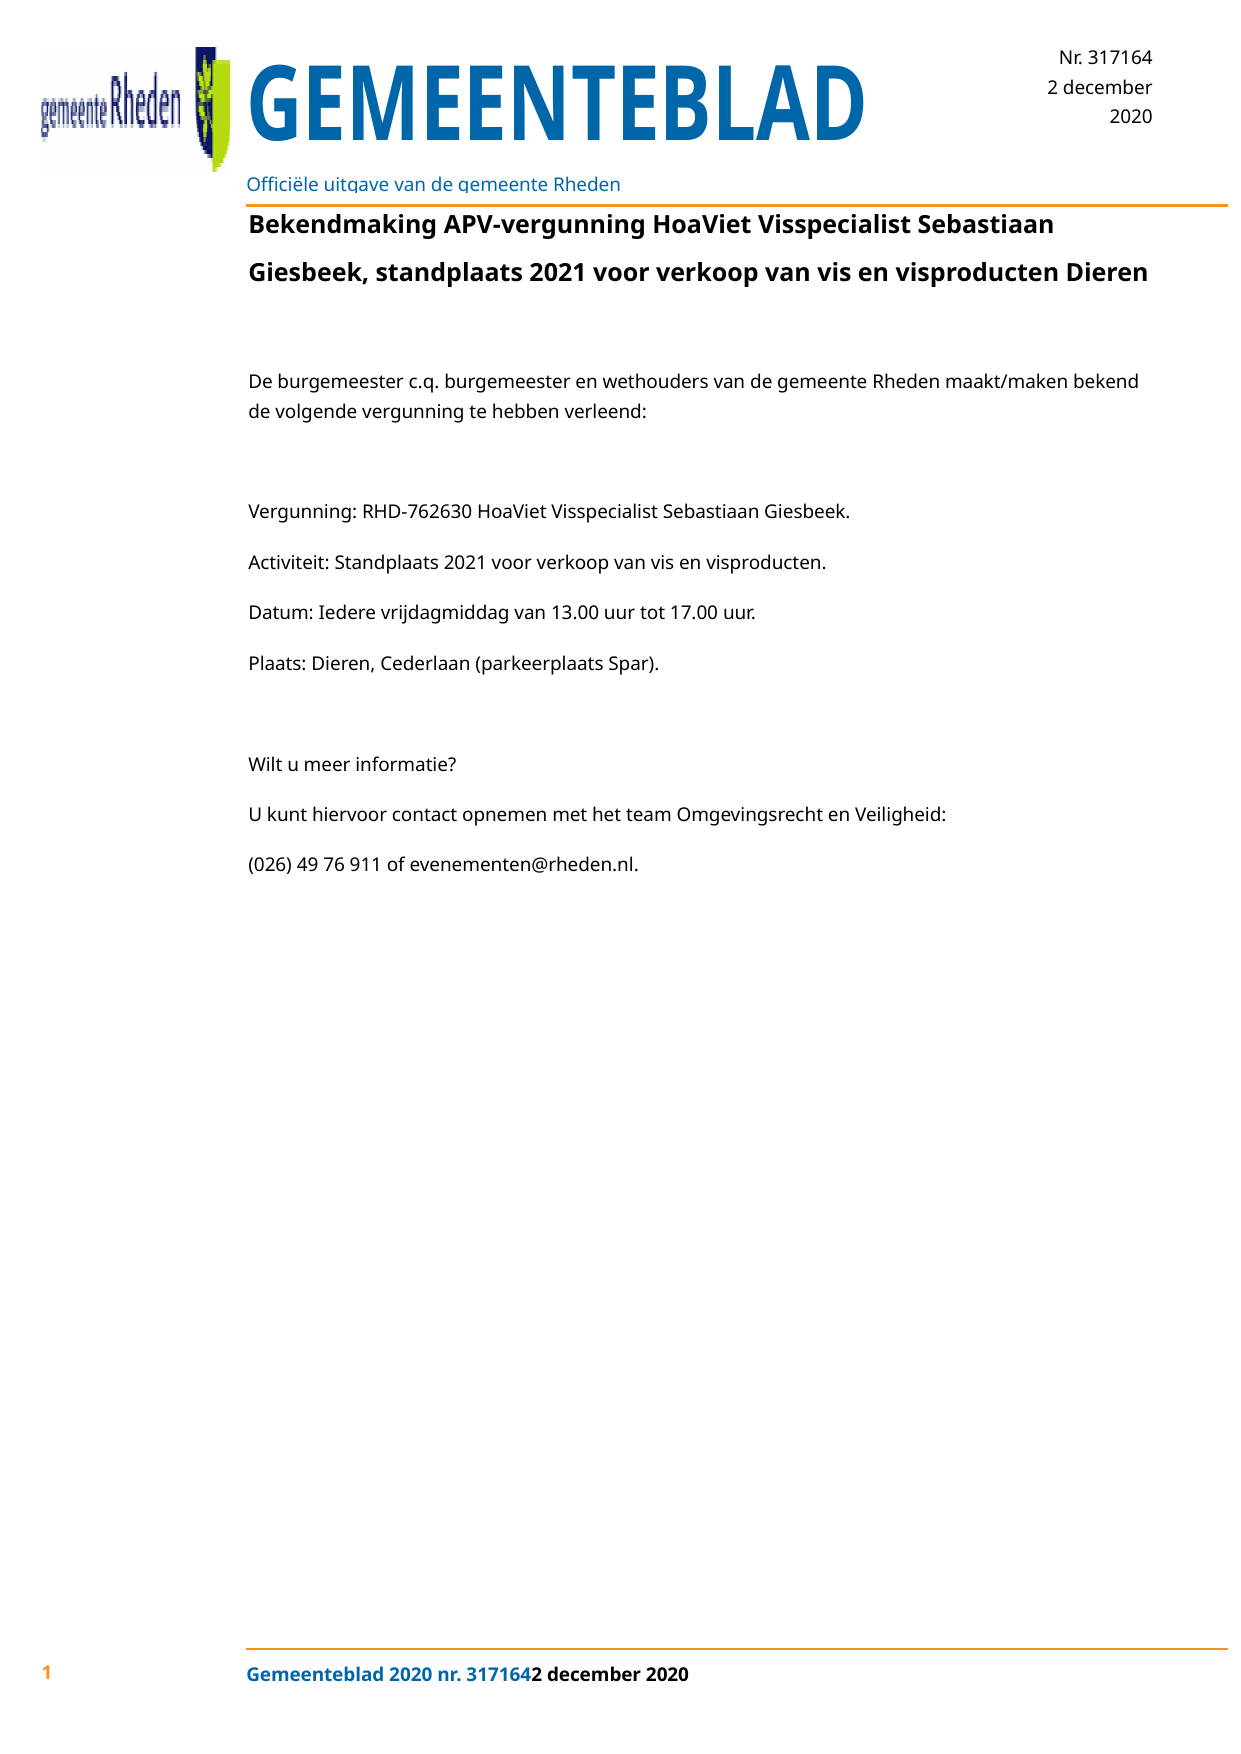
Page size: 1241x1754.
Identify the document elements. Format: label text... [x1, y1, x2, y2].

text Wilt u meer informatie? [248, 751, 1152, 777]
text Vergunning: RHD-762630 HoaViet Visspecialist Sebastiaan Giesbeek. [248, 499, 1152, 524]
text Plaats: Dieren, Cederlaan (parkeerplaats Spar). [248, 650, 1152, 676]
text Datum: Iedere vrijdagmiddag van 13.00 uur tot 17.00 uur. [248, 599, 1152, 625]
picture [41, 47, 231, 172]
text U kunt hiervoor contact opnemen met het team Omgevingsrecht en Veiligheid: [248, 801, 1152, 827]
text De burgemeester c.q. burgemeester en wethouders van de gemeente Rheden maakt/maken bekend de volgende vergunning te hebben verleend: [248, 368, 1152, 424]
text Bekendmaking APV-vergunning HoaViet Visspecialist Sebastiaan Giesbeek, standplaats 2021 voor verkoop van vis en visproducten Dieren [248, 207, 1152, 288]
text Activiteit: Standplaats 2021 voor verkoop van vis en visproducten. [248, 549, 1152, 575]
text (026) 49 76 911 of evenementen@rheden.nl. [248, 852, 1152, 877]
